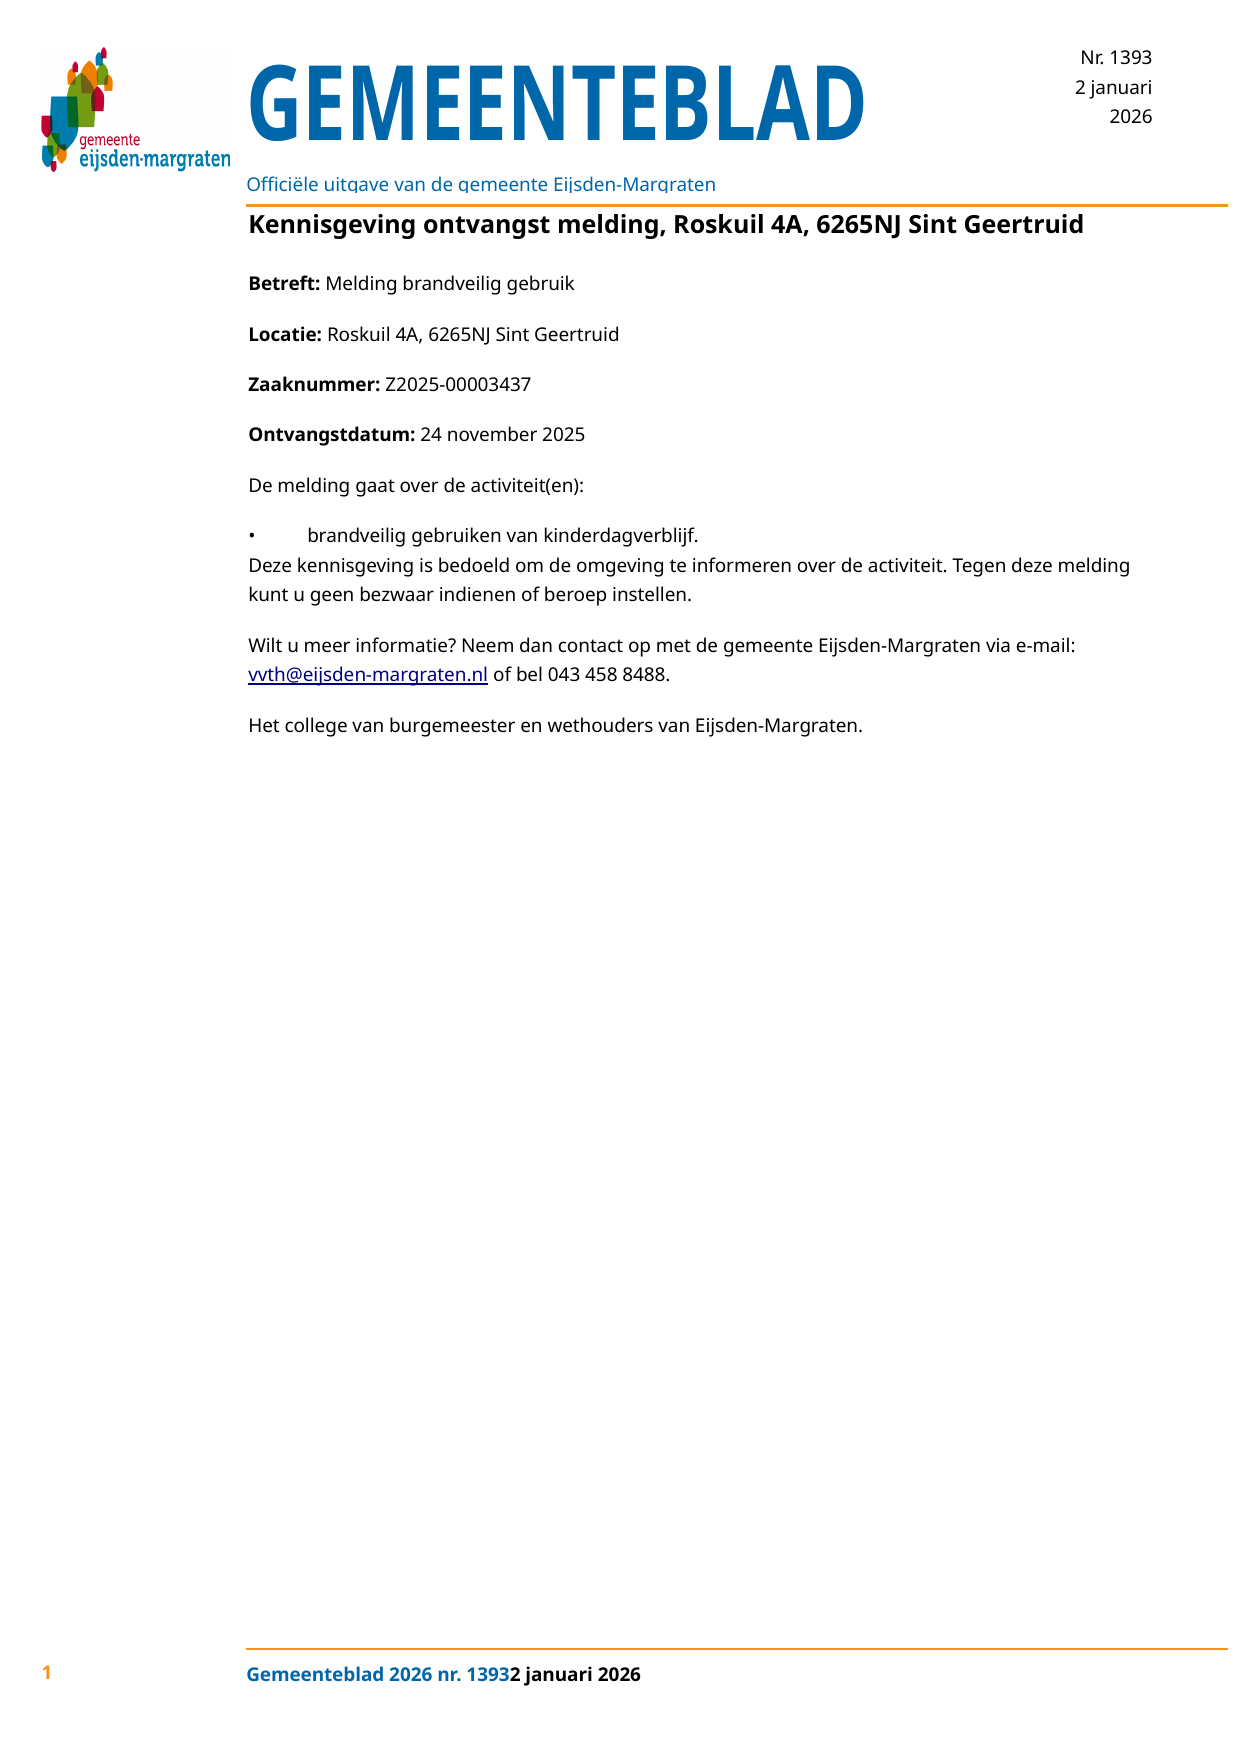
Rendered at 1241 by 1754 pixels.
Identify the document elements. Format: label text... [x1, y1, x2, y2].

text De melding gaat over de activiteit(en): [248, 472, 1152, 498]
list brandveilig gebruiken van kinderdagverblijf. [248, 522, 1152, 548]
text Het college van burgemeester en wethouders van Eijsden-Margraten. [248, 712, 1152, 738]
text Locatie: Roskuil 4A, 6265NJ Sint Geertruid [248, 321, 1152, 346]
text Betreft: Melding brandveilig gebruik [248, 270, 1152, 296]
text Wilt u meer informatie? Neem dan contact op met de gemeente Eijsden-Margraten via e-mail: vvth@eijsden-margraten.nl of bel 043 458 8488. [248, 632, 1152, 687]
text Deze kennisgeving is bedoeld om de omgeving te informeren over de activiteit. Tegen deze melding kunt u geen bezwaar indienen of beroep instellen. [248, 552, 1152, 607]
text Zaaknummer: Z2025-00003437 [248, 371, 1152, 397]
picture [41, 47, 231, 172]
text Ontvangstdatum: 24 november 2025 [248, 422, 1152, 447]
text Kennisgeving ontvangst melding, Roskuil 4A, 6265NJ Sint Geertruid [248, 207, 1152, 241]
